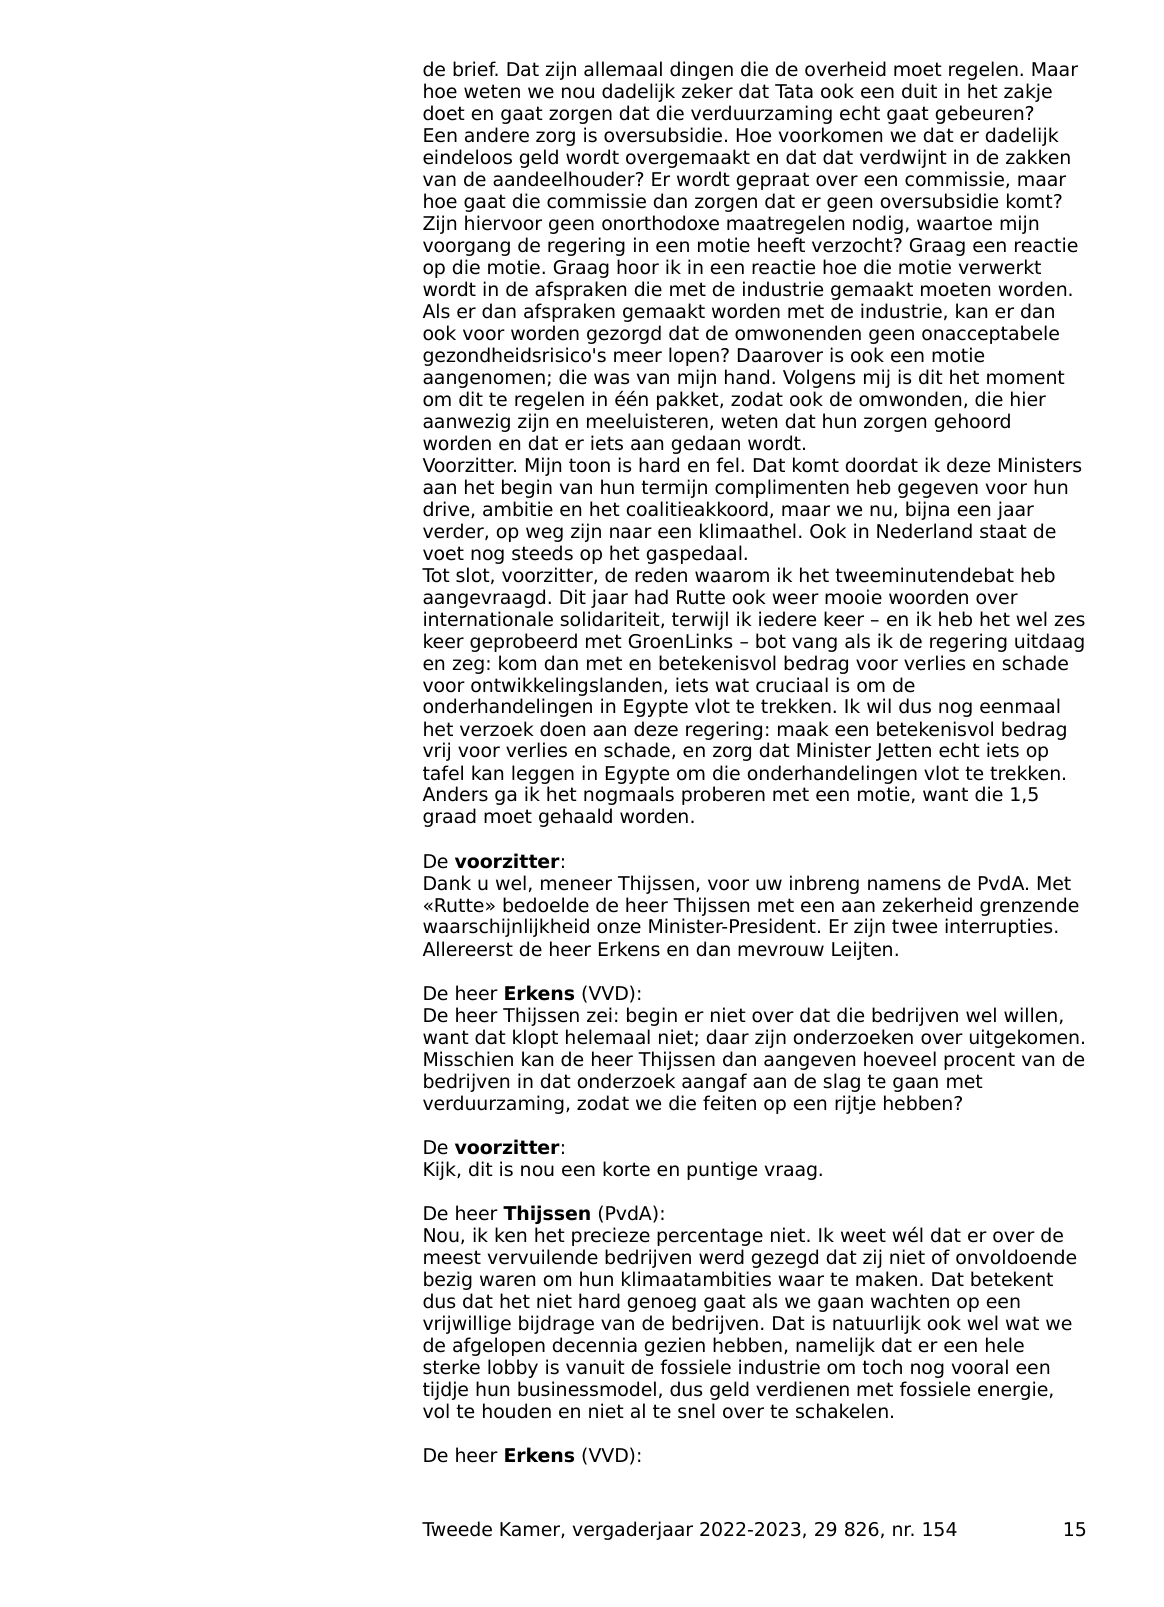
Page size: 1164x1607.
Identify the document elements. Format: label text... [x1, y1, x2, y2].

text De heer Erkens (VVD): [422, 1445, 1087, 1467]
text De heer Thijssen (PvdA): [422, 1203, 1087, 1225]
text Tot slot, voorzitter, de reden waarom ik het tweeminutendebat heb aangevraagd. Dit jaar had Rutte ook weer mooie woorden over internationale solidariteit, terwijl ik iedere keer – en ik heb het wel zes keer geprobeerd met GroenLinks – bot vang als ik de regering uitdaag en zeg: kom dan met en betekenisvol bedrag voor verlies en schade voor ontwikkelingslanden, iets wat cruciaal is om de onderhandelingen in Egypte vlot te trekken. Ik wil dus nog eenmaal het verzoek doen aan deze regering: maak een betekenisvol bedrag vrij voor verlies en schade, en zorg dat Minister Jetten echt iets op tafel kan leggen in Egypte om die onderhandelingen vlot te trekken. Anders ga ik het nogmaals proberen met een motie, want die 1,5 graad moet gehaald worden. [422, 564, 1087, 828]
text Dank u wel, meneer Thijssen, voor uw inbreng namens de PvdA. Met «Rutte» bedoelde de heer Thijssen met een aan zekerheid grenzende waarschijnlijkheid onze Minister-President. Er zijn twee interrupties. Allereerst de heer Erkens en dan mevrouw Leijten. [422, 872, 1087, 960]
text Kijk, dit is nou een korte en puntige vraag. [422, 1159, 1087, 1181]
text De voorzitter: [422, 1137, 1087, 1159]
text de brief. Dat zijn allemaal dingen die de overheid moet regelen. Maar hoe weten we nou dadelijk zeker dat Tata ook een duit in het zakje doet en gaat zorgen dat die verduurzaming echt gaat gebeuren? [422, 59, 1087, 125]
text De heer Thijssen zei: begin er niet over dat die bedrijven wel willen, want dat klopt helemaal niet; daar zijn onderzoeken over uitgekomen. Misschien kan de heer Thijssen dan aangeven hoeveel procent van de bedrijven in dat onderzoek aangaf aan de slag te gaan met verduurzaming, zodat we die feiten op een rijtje hebben? [422, 1004, 1087, 1114]
text Een andere zorg is oversubsidie. Hoe voorkomen we dat er dadelijk eindeloos geld wordt overgemaakt en dat dat verdwijnt in de zakken van de aandeelhouder? Er wordt gepraat over een commissie, maar hoe gaat die commissie dan zorgen dat er geen oversubsidie komt? Zijn hiervoor geen onorthodoxe maatregelen nodig, waartoe mijn voorgang de regering in een motie heeft verzocht? Graag een reactie op die motie. Graag hoor ik in een reactie hoe die motie verwerkt wordt in de afspraken die met de industrie gemaakt moeten worden. Als er dan afspraken gemaakt worden met de industrie, kan er dan ook voor worden gezorgd dat de omwonenden geen onacceptabele gezondheidsrisico's meer lopen? Daarover is ook een motie aangenomen; die was van mijn hand. Volgens mij is dit het moment om dit te regelen in één pakket, zodat ook de omwonden, die hier aanwezig zijn en meeluisteren, weten dat hun zorgen gehoord worden en dat er iets aan gedaan wordt. [422, 125, 1087, 455]
text De heer Erkens (VVD): [422, 983, 1087, 1004]
text Voorzitter. Mijn toon is hard en fel. Dat komt doordat ik deze Ministers aan het begin van hun termijn complimenten heb gegeven voor hun drive, ambitie en het coalitieakkoord, maar we nu, bijna een jaar verder, op weg zijn naar een klimaathel. Ook in Nederland staat de voet nog steeds op het gaspedaal. [422, 455, 1087, 564]
text De voorzitter: [422, 851, 1087, 872]
text Nou, ik ken het precieze percentage niet. Ik weet wél dat er over de meest vervuilende bedrijven werd gezegd dat zij niet of onvoldoende bezig waren om hun klimaatambities waar te maken. Dat betekent dus dat het niet hard genoeg gaat als we gaan wachten op een vrijwillige bijdrage van de bedrijven. Dat is natuurlijk ook wel wat we de afgelopen decennia gezien hebben, namelijk dat er een hele sterke lobby is vanuit de fossiele industrie om toch nog vooral een tijdje hun businessmodel, dus geld verdienen met fossiele energie, vol te houden en niet al te snel over te schakelen. [422, 1225, 1087, 1423]
